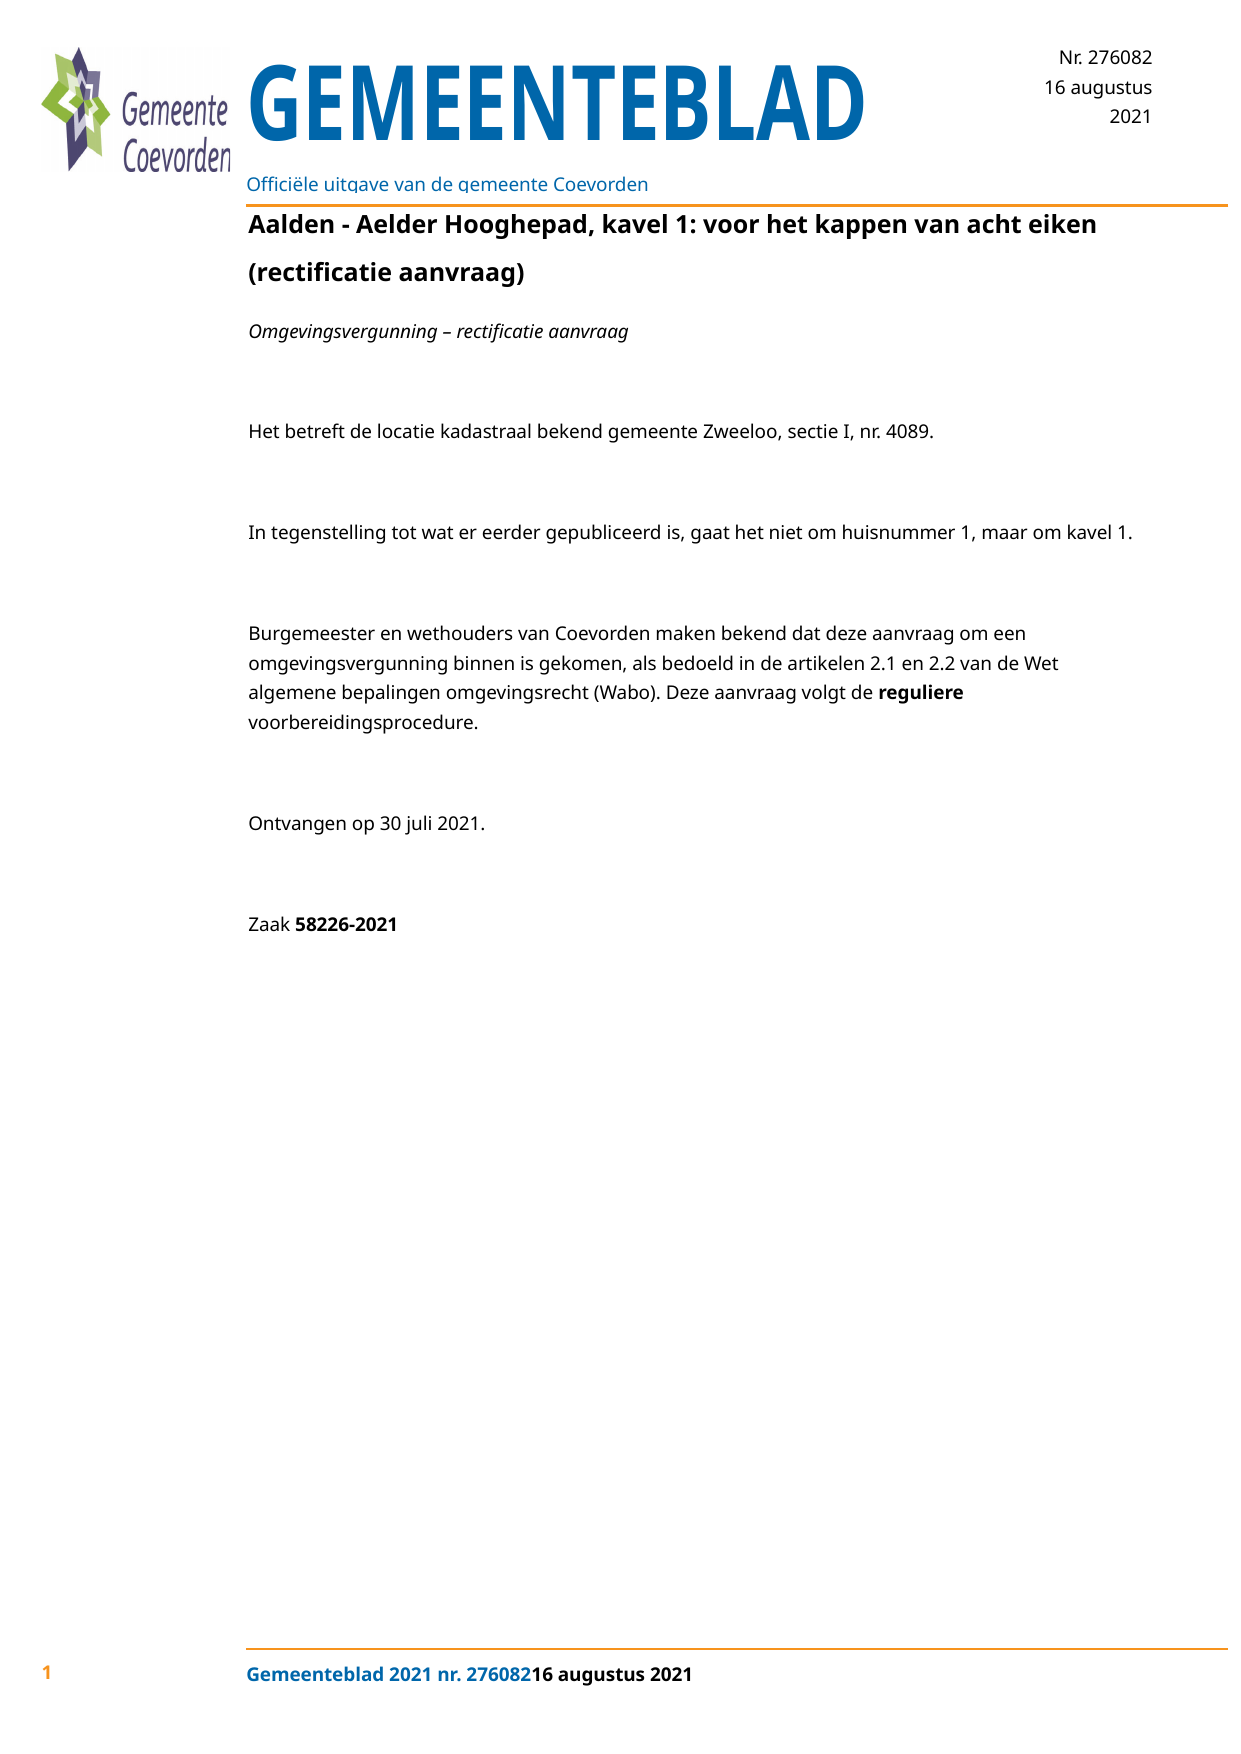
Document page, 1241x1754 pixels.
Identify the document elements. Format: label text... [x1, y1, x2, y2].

picture [41, 47, 231, 172]
text In tegenstelling tot wat er eerder gepubliceerd is, gaat het niet om huisnummer 1, maar om kavel 1. [248, 519, 1152, 545]
text Omgevingsvergunning – rectificatie aanvraag [248, 318, 1152, 344]
text Ontvangen op 30 juli 2021. [248, 810, 1152, 836]
text Burgemeester en wethouders van Coevorden maken bekend dat deze aanvraag om een omgevingsvergunning binnen is gekomen, als bedoeld in de artikelen 2.1 en 2.2 van de Wet algemene bepalingen omgevingsrecht (Wabo). Deze aanvraag volgt de reguliere voorbereidingsprocedure. [248, 620, 1152, 735]
text Zaak 58226-2021 [248, 911, 1152, 937]
text Aalden - Aelder Hooghepad, kavel 1: voor het kappen van acht eiken (rectificatie aanvraag) [248, 207, 1152, 288]
text Het betreft de locatie kadastraal bekend gemeente Zweeloo, sectie I, nr. 4089. [248, 419, 1152, 444]
